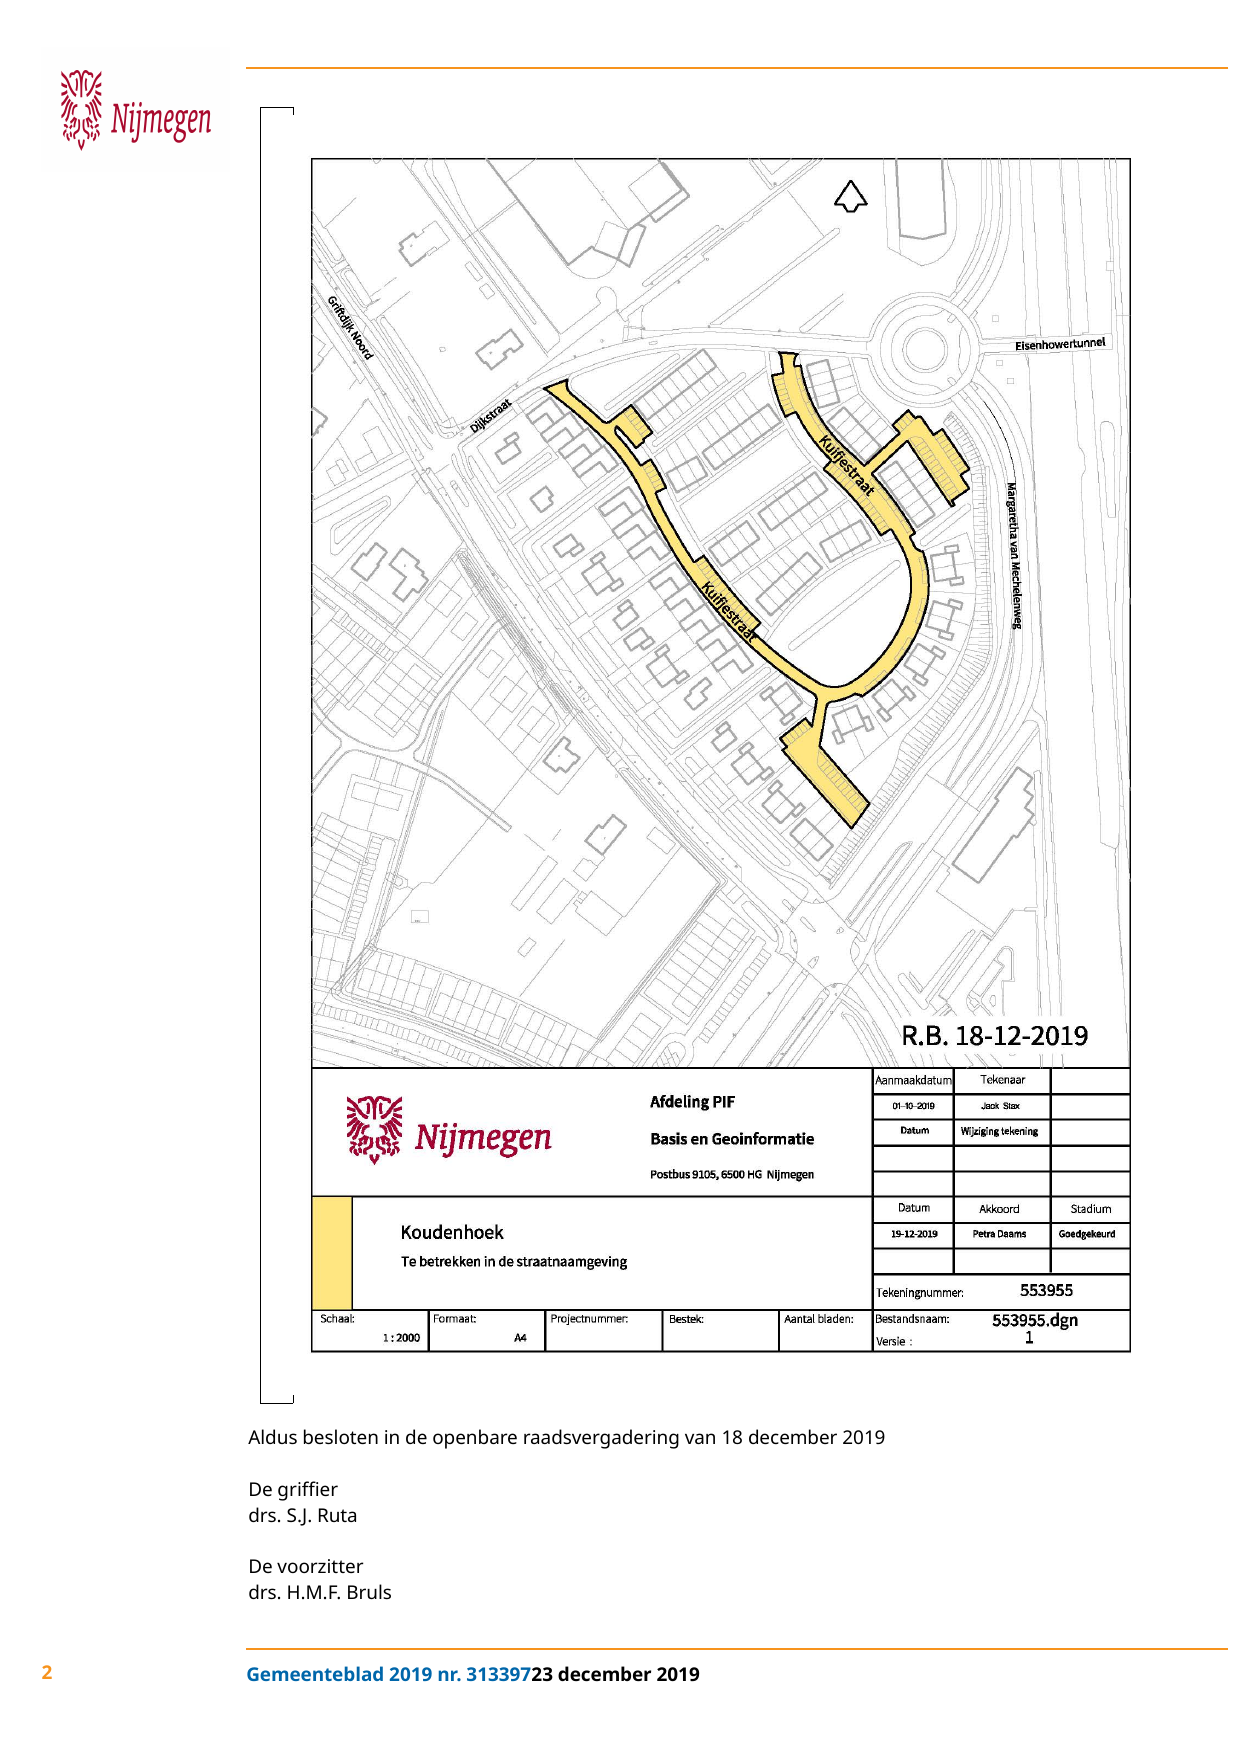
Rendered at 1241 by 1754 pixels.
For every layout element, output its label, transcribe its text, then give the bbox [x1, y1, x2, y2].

text De griffier [248, 1476, 1152, 1502]
text De voorzitter [248, 1553, 1152, 1579]
text Aldus besloten in de openbare raadsvergadering van 18 december 2019 [248, 1424, 1152, 1450]
picture [41, 47, 231, 172]
picture [268, 115, 1173, 1395]
text drs. S.J. Ruta [248, 1502, 1152, 1527]
text drs. H.M.F. Bruls [248, 1579, 1152, 1605]
